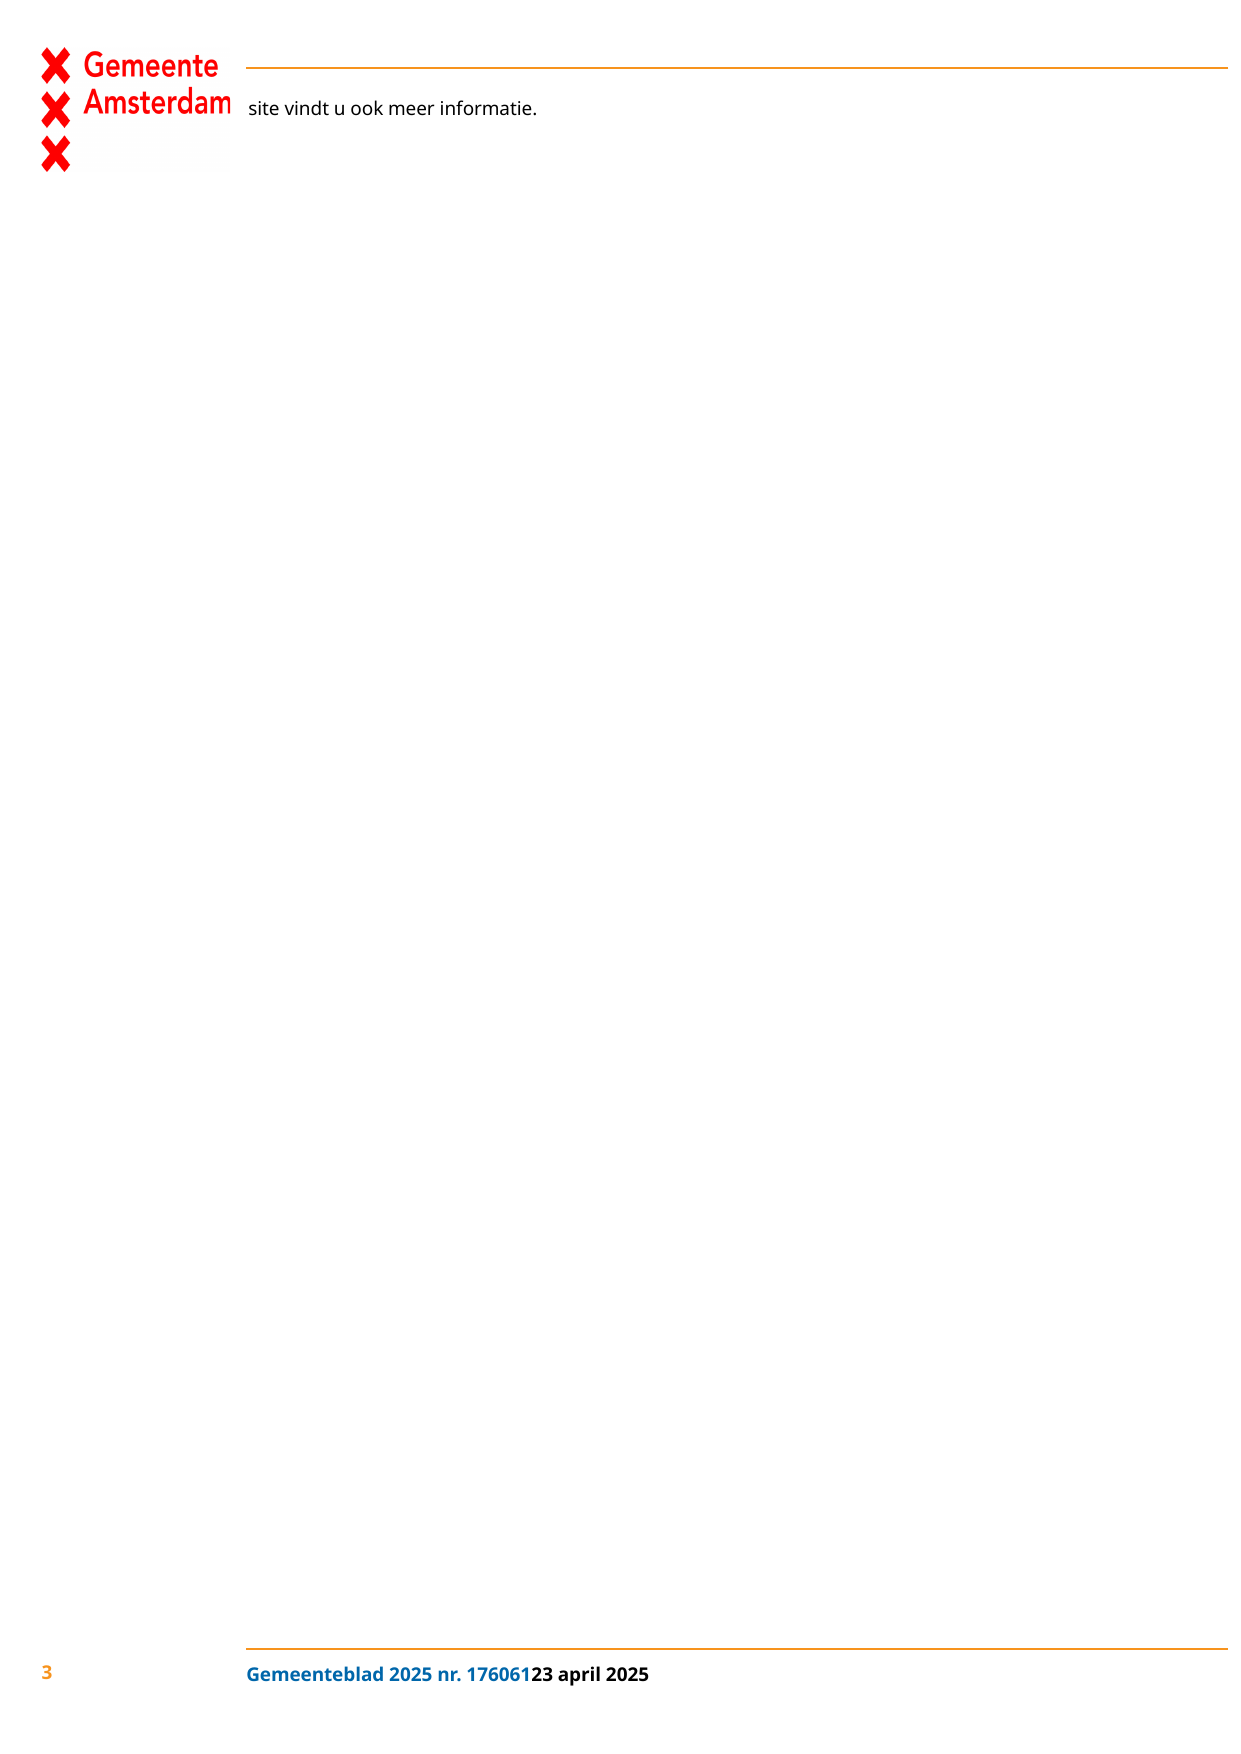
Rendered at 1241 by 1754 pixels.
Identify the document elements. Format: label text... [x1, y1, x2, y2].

picture [41, 47, 231, 172]
text site vindt u ook meer informatie. [248, 95, 1152, 121]
